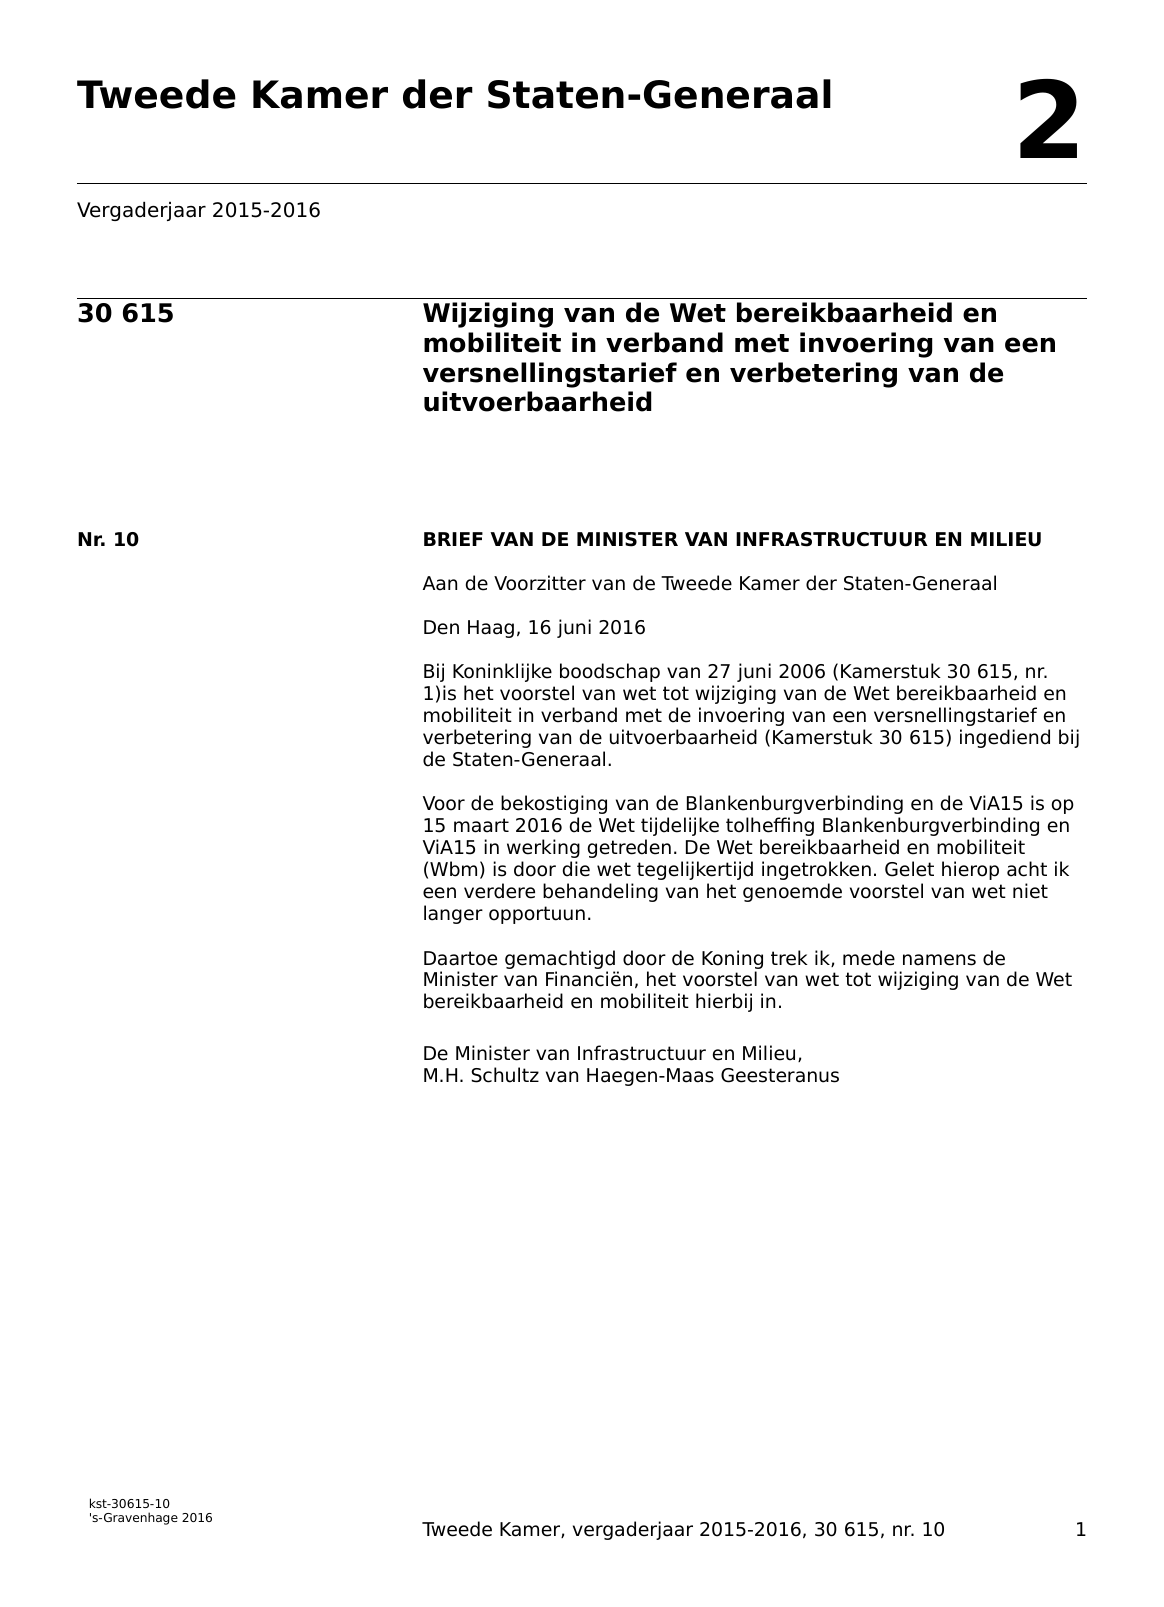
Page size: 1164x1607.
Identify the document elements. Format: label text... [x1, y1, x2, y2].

text Aan de Voorzitter van de Tweede Kamer der Staten-Generaal [422, 573, 1087, 595]
text Bij Koninklijke boodschap van 27 juni 2006 (Kamerstuk 30 615, nr. 1)is het voorstel van wet tot wijziging van de Wet bereikbaarheid en mobiliteit in verband met de invoering van een versnellingstarief en verbetering van de uitvoerbaarheid (Kamerstuk 30 615) ingediend bij de Staten-Generaal. [422, 661, 1087, 771]
text Voor de bekostiging van de Blankenburgverbinding en de ViA15 is op 15 maart 2016 de Wet tijdelijke tolheffing Blankenburgverbinding en ViA15 in werking getreden. De Wet bereikbaarheid en mobiliteit (Wbm) is door die wet tegelijkertijd ingetrokken. Gelet hierop acht ik een verdere behandeling van het genoemde voorstel van wet niet langer opportuun. [422, 793, 1087, 925]
table_header 2 [886, 59, 1087, 183]
subtitle 30 615 Wijziging van de Wet bereikbaarheid en mobiliteit in verband met invoering van een versnellingstarief en verbetering van de uitvoerbaarheid [77, 299, 1087, 418]
text Den Haag, 16 juni 2016 [422, 617, 1087, 639]
text kst-30615-10 [88, 1497, 323, 1511]
subtitle Nr. 10 BRIEF VAN DE MINISTER VAN INFRASTRUCTUUR EN MILIEU [77, 529, 1087, 551]
text De Minister van Infrastructuur en Milieu, M.H. Schultz van Haegen-Maas Geesteranus [422, 1043, 1087, 1087]
text Daartoe gemachtigd door de Koning trek ik, mede namens de Minister van Financiën, het voorstel van wet tot wijziging van de Wet bereikbaarheid en mobiliteit hierbij in. [422, 947, 1087, 1013]
table_header Tweede Kamer der Staten-Generaal [77, 59, 886, 183]
text 's-Gravenhage 2016 [88, 1511, 323, 1525]
table_cell Vergaderjaar 2015-2016 [77, 184, 1087, 298]
